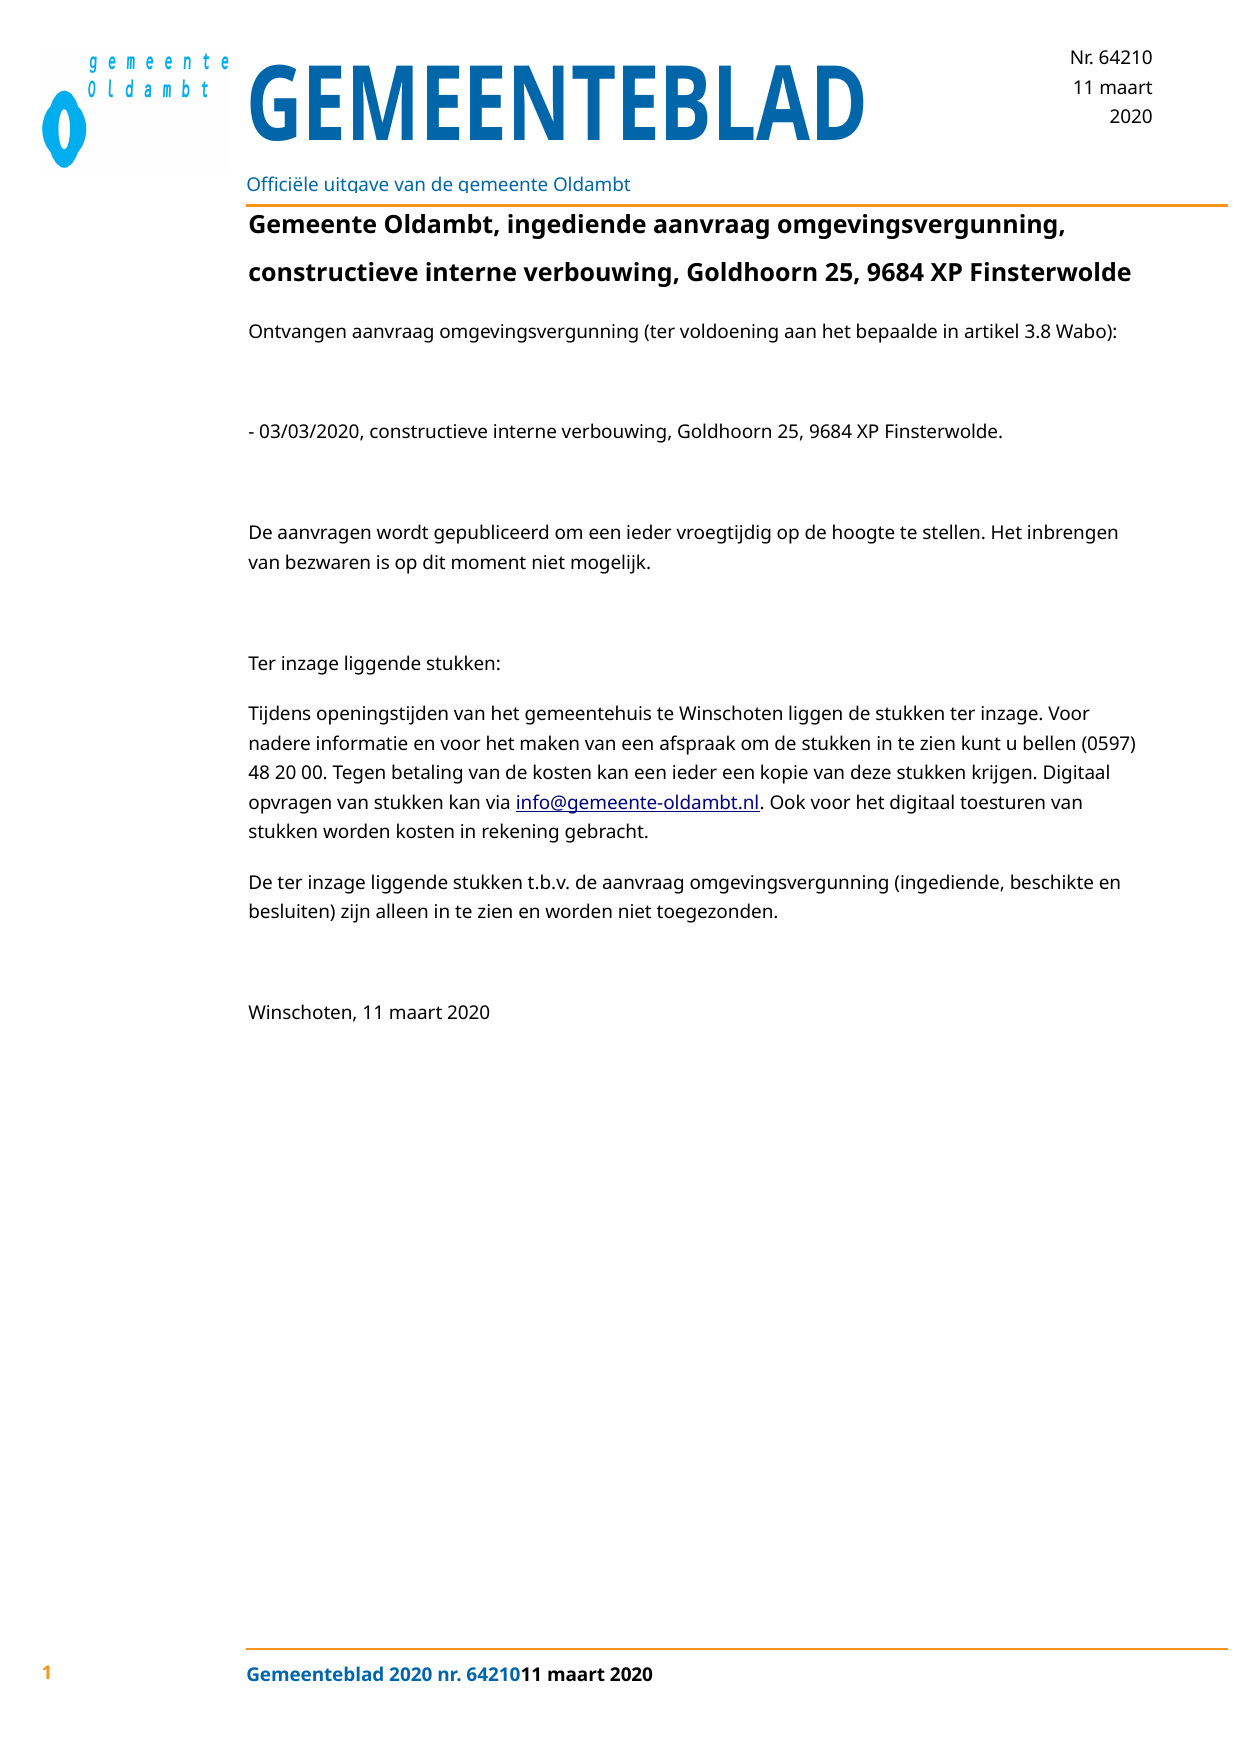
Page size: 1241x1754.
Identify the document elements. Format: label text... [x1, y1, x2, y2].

text Ter inzage liggende stukken: [248, 650, 1152, 676]
text De ter inzage liggende stukken t.b.v. de aanvraag omgevingsvergunning (ingediende, beschikte en besluiten) zijn alleen in te zien en worden niet toegezonden. [248, 869, 1152, 924]
text Winschoten, 11 maart 2020 [248, 999, 1152, 1025]
text - 03/03/2020, constructieve interne verbouwing, Goldhoorn 25, 9684 XP Finsterwolde. [248, 419, 1152, 444]
text Ontvangen aanvraag omgevingsvergunning (ter voldoening aan het bepaalde in artikel 3.8 Wabo): [248, 318, 1152, 344]
text Gemeente Oldambt, ingediende aanvraag omgevingsvergunning, constructieve interne verbouwing, Goldhoorn 25, 9684 XP Finsterwolde [248, 207, 1152, 288]
text De aanvragen wordt gepubliceerd om een ieder vroegtijdig op de hoogte te stellen. Het inbrengen van bezwaren is op dit moment niet mogelijk. [248, 519, 1152, 575]
text Tijdens openingstijden van het gemeentehuis te Winschoten liggen de stukken ter inzage. Voor nadere informatie en voor het maken van een afspraak om de stukken in te zien kunt u bellen (0597) 48 20 00. Tegen betaling van de kosten kan een ieder een kopie van deze stukken krijgen. Digitaal opvragen van stukken kan via info@gemeente-oldambt.nl. Ook voor het digitaal toesturen van stukken worden kosten in rekening gebracht. [248, 700, 1152, 844]
picture [41, 47, 231, 172]
